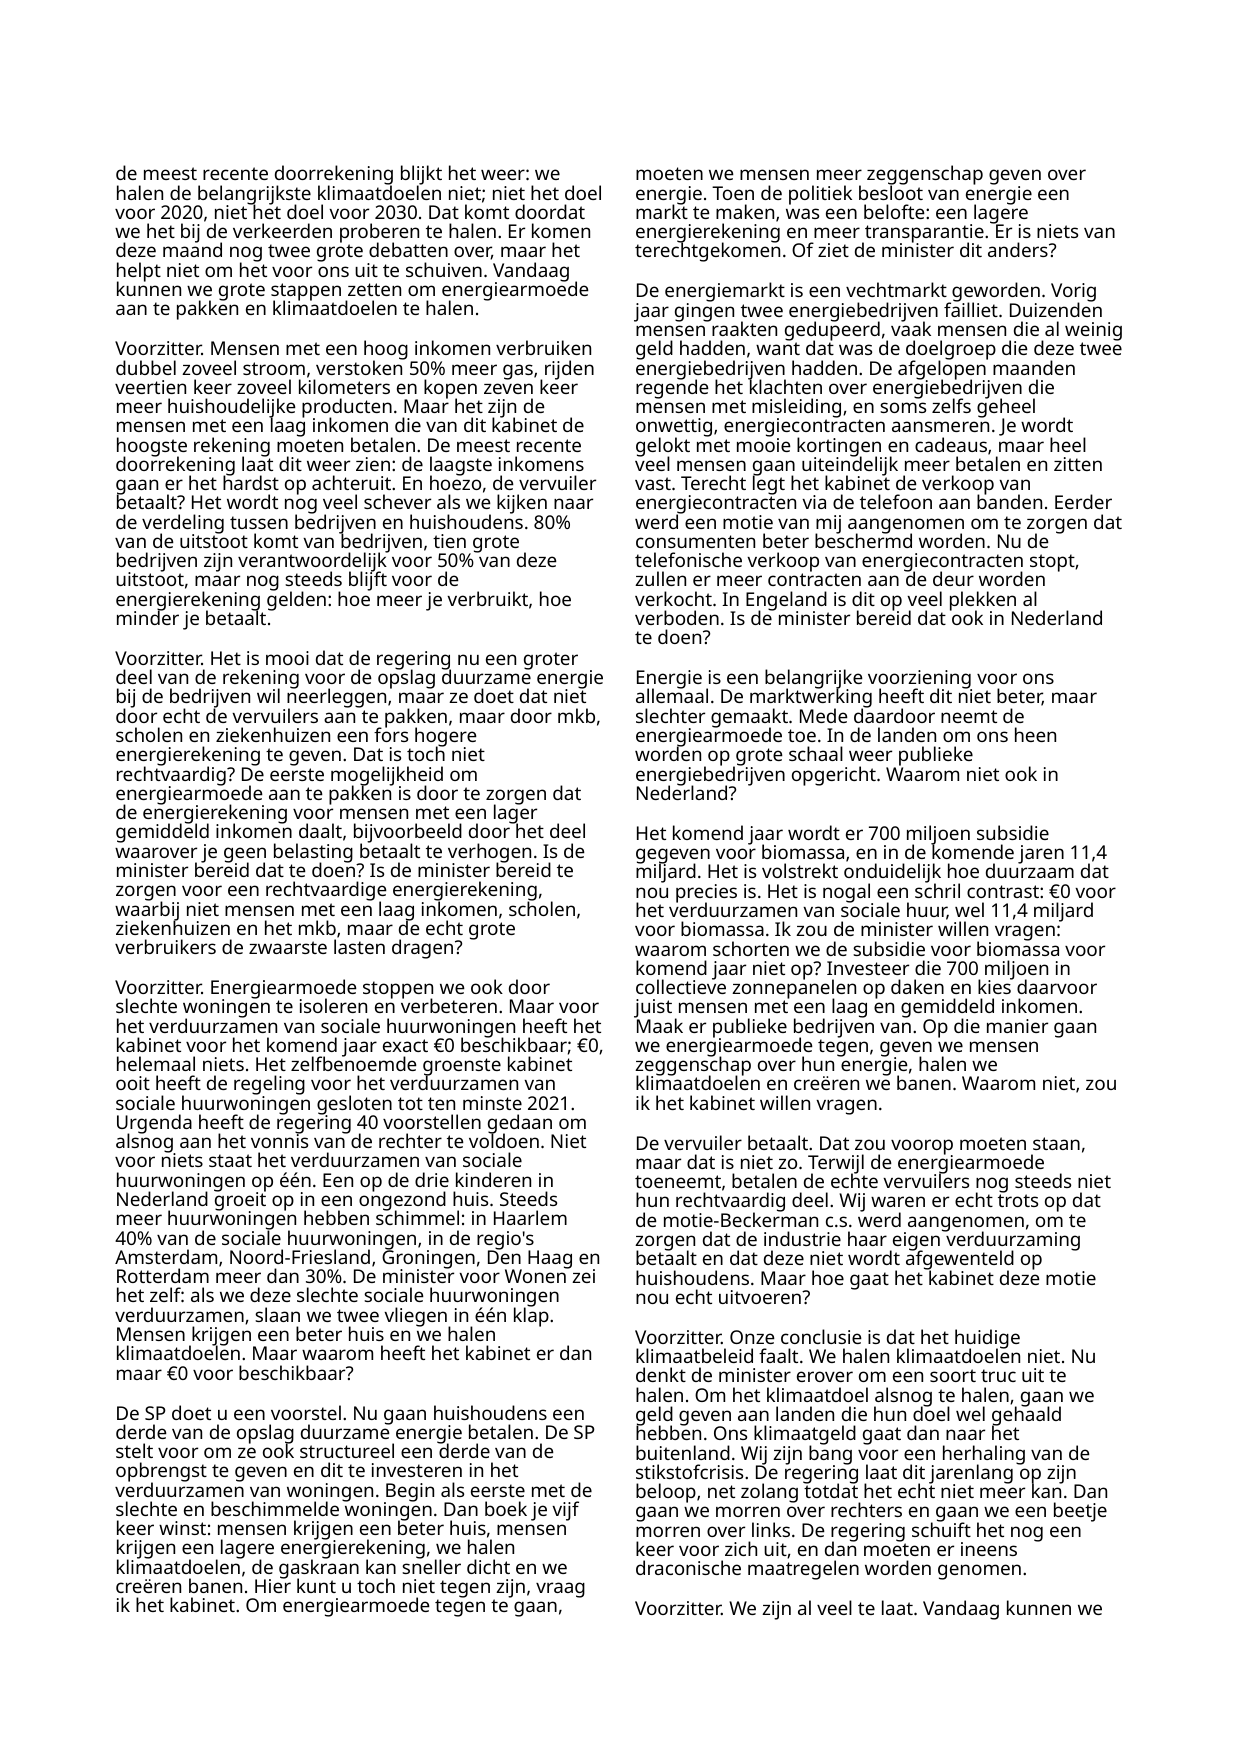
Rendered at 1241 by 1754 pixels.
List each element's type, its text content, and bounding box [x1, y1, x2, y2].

text De SP doet u een voorstel. Nu gaan huishoudens een derde van de opslag duurzame energie betalen. De SP stelt voor om ze ook structureel een derde van de opbrengst te geven en dit te investeren in het verduurzamen van woningen. Begin als eerste met de slechte en beschimmelde woningen. Dan boek je vijf keer winst: mensen krijgen een beter huis, mensen krijgen een lagere energierekening, we halen klimaatdoelen, de gaskraan kan sneller dicht en we creëren banen. Hier kunt u toch niet tegen zijn, vraag ik het kabinet. Om energiearmoede tegen te gaan, [115, 1404, 605, 1616]
text De vervuiler betaalt. Dat zou voorop moeten staan, maar dat is niet zo. Terwijl de energiearmoede toeneemt, betalen de echte vervuilers nog steeds niet hun rechtvaardig deel. Wij waren er echt trots op dat de motie-Beckerman c.s. werd aangenomen, om te zorgen dat de industrie haar eigen verduurzaming betaalt en dat deze niet wordt afgewenteld op huishoudens. Maar hoe gaat het kabinet deze motie nou echt uitvoeren? [635, 1135, 1125, 1308]
text Voorzitter. Het is mooi dat de regering nu een groter deel van de rekening voor de opslag duurzame energie bij de bedrijven wil neerleggen, maar ze doet dat niet door echt de vervuilers aan te pakken, maar door mkb, scholen en ziekenhuizen een fors hogere energierekening te geven. Dat is toch niet rechtvaardig? De eerste mogelijkheid om energiearmoede aan te pakken is door te zorgen dat de energierekening voor mensen met een lager gemiddeld inkomen daalt, bijvoorbeeld door het deel waarover je geen belasting betaalt te verhogen. Is de minister bereid dat te doen? Is de minister bereid te zorgen voor een rechtvaardige energierekening, waarbij niet mensen met een laag inkomen, scholen, ziekenhuizen en het mkb, maar de echt grote verbruikers de zwaarste lasten dragen? [115, 650, 605, 958]
text Voorzitter. Energiearmoede stoppen we ook door slechte woningen te isoleren en verbeteren. Maar voor het verduurzamen van sociale huurwoningen heeft het kabinet voor het komend jaar exact €0 beschikbaar; €0, helemaal niets. Het zelfbenoemde groenste kabinet ooit heeft de regeling voor het verduurzamen van sociale huurwoningen gesloten tot ten minste 2021. Urgenda heeft de regering 40 voorstellen gedaan om alsnog aan het vonnis van de rechter te voldoen. Niet voor niets staat het verduurzamen van sociale huurwoningen op één. Een op de drie kinderen in Nederland groeit op in een ongezond huis. Steeds meer huurwoningen hebben schimmel: in Haarlem 40% van de sociale huurwoningen, in de regio's Amsterdam, Noord-Friesland, Groningen, Den Haag en Rotterdam meer dan 30%. De minister voor Wonen zei het zelf: als we deze slechte sociale huurwoningen verduurzamen, slaan we twee vliegen in één klap. Mensen krijgen een beter huis en we halen klimaatdoelen. Maar waarom heeft het kabinet er dan maar €0 voor beschikbaar? [115, 979, 605, 1384]
text De energiemarkt is een vechtmarkt geworden. Vorig jaar gingen twee energiebedrijven failliet. Duizenden mensen raakten gedupeerd, vaak mensen die al weinig geld hadden, want dat was de doelgroep die deze twee energiebedrijven hadden. De afgelopen maanden regende het klachten over energiebedrijven die mensen met misleiding, en soms zelfs geheel onwettig, energiecontracten aansmeren. Je wordt gelokt met mooie kortingen en cadeaus, maar heel veel mensen gaan uiteindelijk meer betalen en zitten vast. Terecht legt het kabinet de verkoop van energiecontracten via de telefoon aan banden. Eerder werd een motie van mij aangenomen om te zorgen dat consumenten beter beschermd worden. Nu de telefonische verkoop van energiecontracten stopt, zullen er meer contracten aan de deur worden verkocht. In Engeland is dit op veel plekken al verboden. Is de minister bereid dat ook in Nederland te doen? [635, 282, 1125, 648]
text Energie is een belangrijke voorziening voor ons allemaal. De marktwerking heeft dit niet beter, maar slechter gemaakt. Mede daardoor neemt de energiearmoede toe. In de landen om ons heen worden op grote schaal weer publieke energiebedrijven opgericht. Waarom niet ook in Nederland? [635, 669, 1125, 804]
text Het komend jaar wordt er 700 miljoen subsidie gegeven voor biomassa, en in de komende jaren 11,4 miljard. Het is volstrekt onduidelijk hoe duurzaam dat nou precies is. Het is nogal een schril contrast: €0 voor het verduurzamen van sociale huur, wel 11,4 miljard voor biomassa. Ik zou de minister willen vragen: waarom schorten we de subsidie voor biomassa voor komend jaar niet op? Investeer die 700 miljoen in collectieve zonnepanelen op daken en kies daarvoor juist mensen met een laag en gemiddeld inkomen. Maak er publieke bedrijven van. Op die manier gaan we energiearmoede tegen, geven we mensen zeggenschap over hun energie, halen we klimaatdoelen en creëren we banen. Waarom niet, zou ik het kabinet willen vragen. [635, 825, 1125, 1114]
text Voorzitter. We zijn al veel te laat. Vandaag kunnen we [635, 1600, 1125, 1619]
text Voorzitter. Mensen met een hoog inkomen verbruiken dubbel zoveel stroom, verstoken 50% meer gas, rijden veertien keer zoveel kilometers en kopen zeven keer meer huishoudelijke producten. Maar het zijn de mensen met een laag inkomen die van dit kabinet de hoogste rekening moeten betalen. De meest recente doorrekening laat dit weer zien: de laagste inkomens gaan er het hardst op achteruit. En hoezo, de vervuiler betaalt? Het wordt nog veel schever als we kijken naar de verdeling tussen bedrijven en huishoudens. 80% van de uitstoot komt van bedrijven, tien grote bedrijven zijn verantwoordelijk voor 50% van deze uitstoot, maar nog steeds blijft voor de energierekening gelden: hoe meer je verbruikt, hoe minder je betaalt. [115, 340, 605, 629]
text moeten we mensen meer zeggenschap geven over energie. Toen de politiek besloot van energie een markt te maken, was een belofte: een lagere energierekening en meer transparantie. Er is niets van terechtgekomen. Of ziet de minister dit anders? [635, 165, 1125, 262]
text Voorzitter. Onze conclusie is dat het huidige klimaatbeleid faalt. We halen klimaatdoelen niet. Nu denkt de minister erover om een soort truc uit te halen. Om het klimaatdoel alsnog te halen, gaan we geld geven aan landen die hun doel wel gehaald hebben. Ons klimaatgeld gaat dan naar het buitenland. Wij zijn bang voor een herhaling van de stikstofcrisis. De regering laat dit jarenlang op zijn beloop, net zolang totdat het echt niet meer kan. Dan gaan we morren over rechters en gaan we een beetje morren over links. De regering schuift het nog een keer voor zich uit, en dan moeten er ineens draconische maatregelen worden genomen. [635, 1329, 1125, 1579]
text de meest recente doorrekening blijkt het weer: we halen de belangrijkste klimaatdoelen niet; niet het doel voor 2020, niet het doel voor 2030. Dat komt doordat we het bij de verkeerden proberen te halen. Er komen deze maand nog twee grote debatten over, maar het helpt niet om het voor ons uit te schuiven. Vandaag kunnen we grote stappen zetten om energiearmoede aan te pakken en klimaatdoelen te halen. [115, 165, 605, 319]
